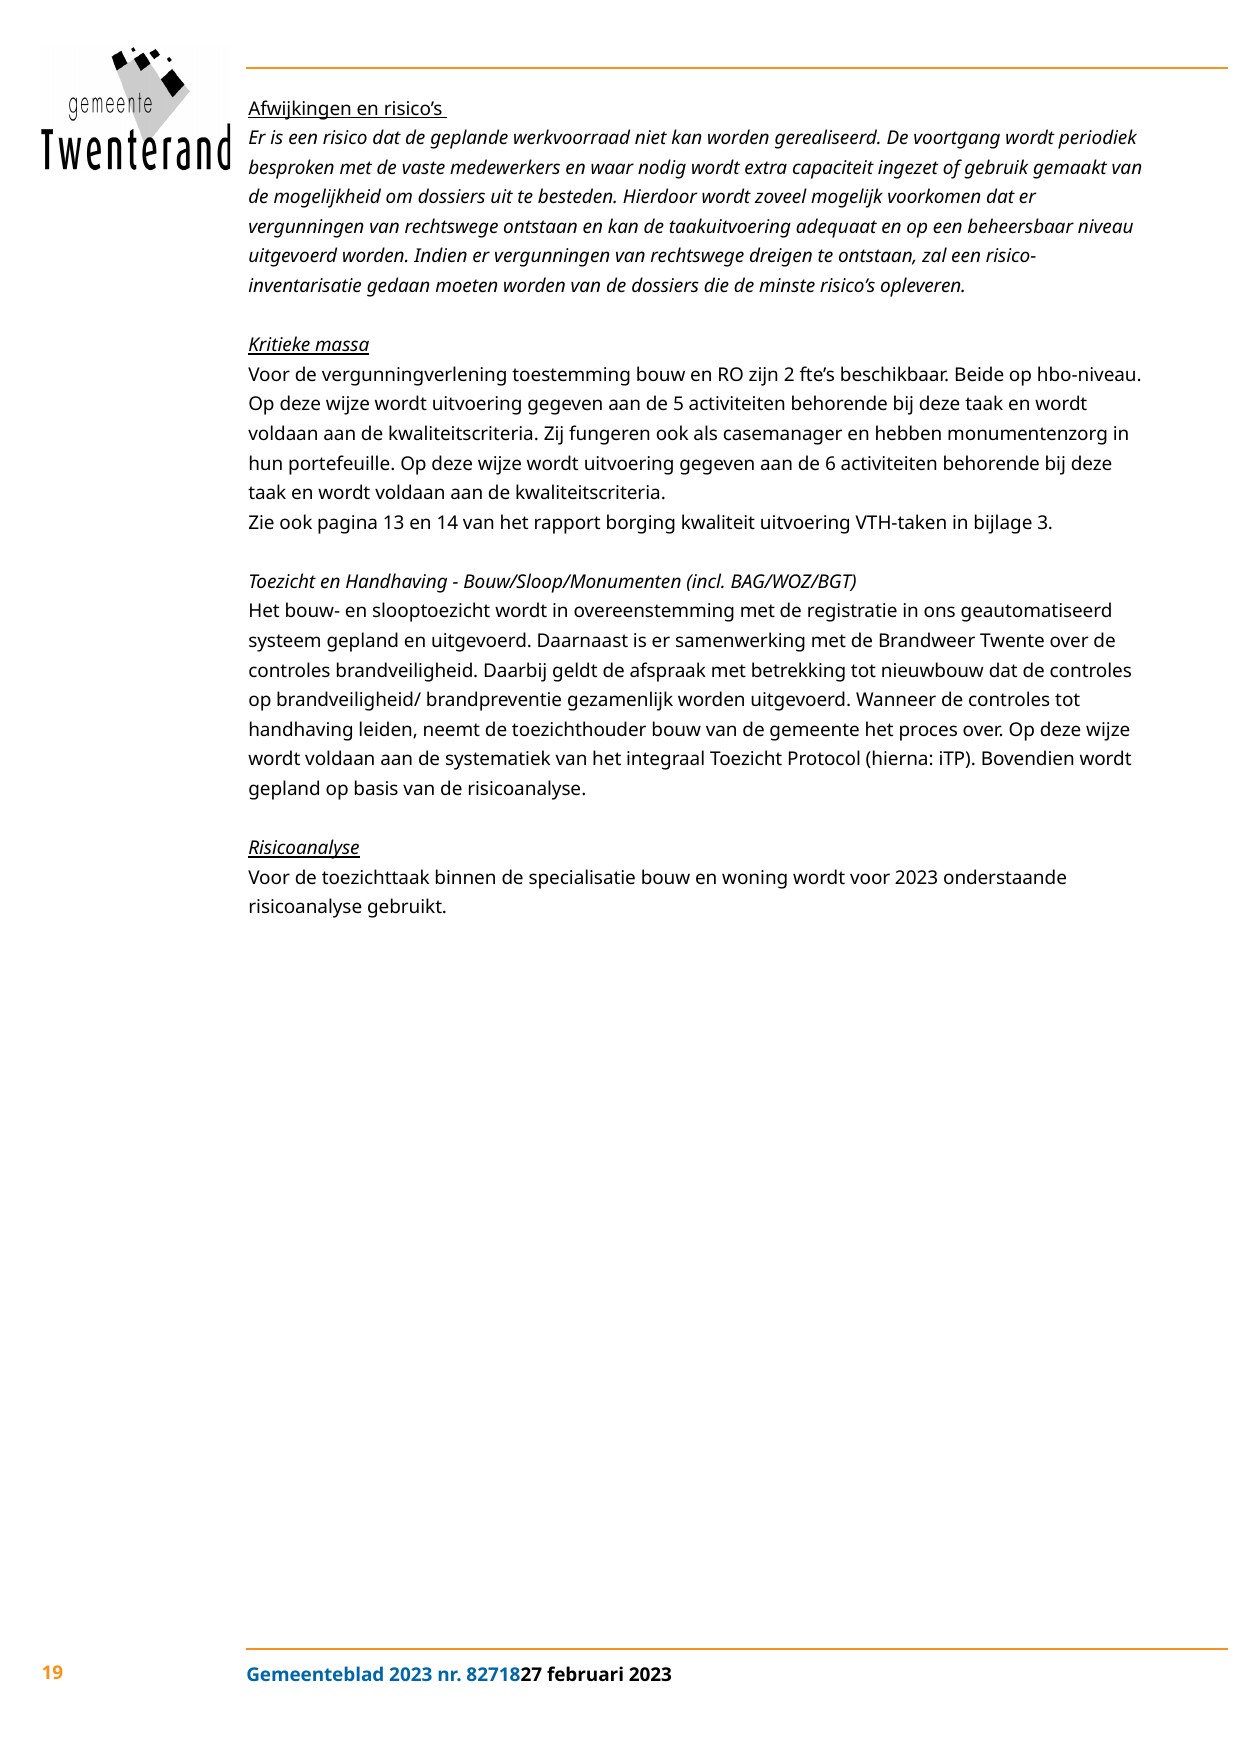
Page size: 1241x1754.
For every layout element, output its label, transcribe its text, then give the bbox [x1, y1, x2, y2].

text Voor de toezichttaak binnen de specialisatie bouw en woning wordt voor 2023 onderstaande risicoanalyse gebruikt. [248, 864, 1152, 919]
text Kritieke massa [248, 331, 1152, 357]
text Er is een risico dat de geplande werkvoorraad niet kan worden gerealiseerd. De voortgang wordt periodiek besproken met de vaste medewerkers en waar nodig wordt extra capaciteit ingezet of gebruik gemaakt van de mogelijkheid om dossiers uit te besteden. Hierdoor wordt zoveel mogelijk voorkomen dat er vergunningen van rechtswege ontstaan en kan de taakuitvoering adequaat en op een beheersbaar niveau uitgevoerd worden. Indien er vergunningen van rechtswege dreigen te ontstaan, zal een risico-inventarisatie gedaan moeten worden van de dossiers die de minste risico’s opleveren. [248, 124, 1152, 298]
text Afwijkingen en risico’s [248, 95, 1152, 121]
text Zie ook pagina 13 en 14 van het rapport borging kwaliteit uitvoering VTH-taken in bijlage 3. [248, 509, 1152, 535]
picture [41, 47, 231, 172]
text Risicoanalyse [248, 834, 1152, 860]
text Voor de vergunningverlening toestemming bouw en RO zijn 2 fte’s beschikbaar. Beide op hbo-niveau. Op deze wijze wordt uitvoering gegeven aan de 5 activiteiten behorende bij deze taak en wordt voldaan aan de kwaliteitscriteria. Zij fungeren ook als casemanager en hebben monumentenzorg in hun portefeuille. Op deze wijze wordt uitvoering gegeven aan de 6 activiteiten behorende bij deze taak en wordt voldaan aan de kwaliteitscriteria. [248, 361, 1152, 505]
text Het bouw- en slooptoezicht wordt in overeenstemming met de registratie in ons geautomatiseerd systeem gepland en uitgevoerd. Daarnaast is er samenwerking met de Brandweer Twente over de controles brandveiligheid. Daarbij geldt de afspraak met betrekking tot nieuwbouw dat de controles op brandveiligheid/ brandpreventie gezamenlijk worden uitgevoerd. Wanneer de controles tot handhaving leiden, neemt de toezichthouder bouw van de gemeente het proces over. Op deze wijze wordt voldaan aan de systematiek van het integraal Toezicht Protocol (hierna: iTP). Bovendien wordt gepland op basis van de risicoanalyse. [248, 598, 1152, 801]
text Toezicht en Handhaving - Bouw/Sloop/Monumenten (incl. BAG/WOZ/BGT) [248, 568, 1152, 594]
